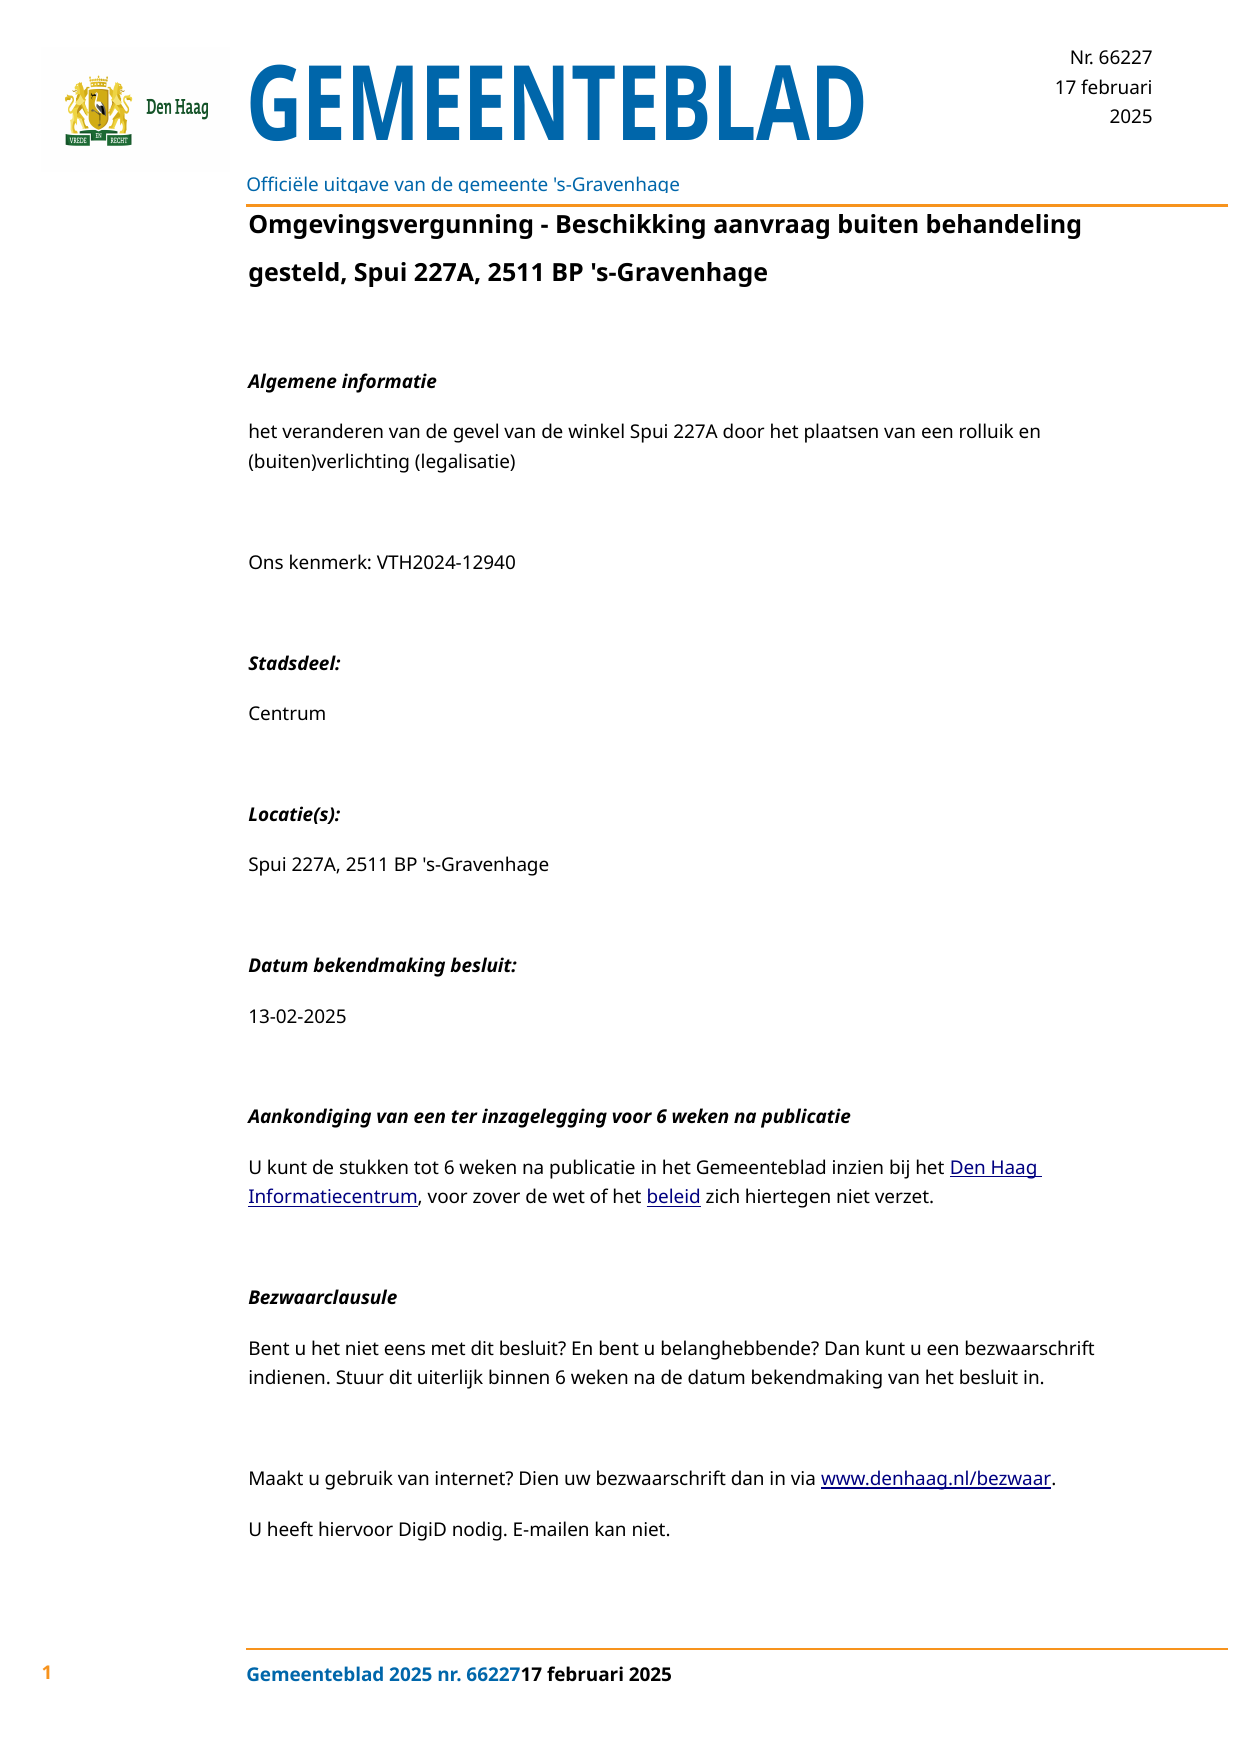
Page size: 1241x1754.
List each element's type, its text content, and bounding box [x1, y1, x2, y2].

text Datum bekendmaking besluit: [248, 952, 1152, 978]
text U heeft hiervoor DigiD nodig. E-mailen kan niet. [248, 1516, 1152, 1542]
text Omgevingsvergunning - Beschikking aanvraag buiten behandeling gesteld, Spui 227A, 2511 BP 's-Gravenhage [248, 207, 1152, 288]
text Ons kenmerk: VTH2024-12940 [248, 549, 1152, 575]
picture [41, 47, 231, 172]
text het veranderen van de gevel van de winkel Spui 227A door het plaatsen van een rolluik en (buiten)verlichting (legalisatie) [248, 419, 1152, 474]
text Bent u het niet eens met dit besluit? En bent u belanghebbende? Dan kunt u een bezwaarschrift indienen. Stuur dit uiterlijk binnen 6 weken na de datum bekendmaking van het besluit in. [248, 1335, 1152, 1390]
text Bezwaarclausule [248, 1284, 1152, 1310]
text Spui 227A, 2511 BP 's-Gravenhage [248, 852, 1152, 877]
text Algemene informatie [248, 368, 1152, 394]
text 13-02-2025 [248, 1003, 1152, 1029]
text Locatie(s): [248, 801, 1152, 827]
text U kunt de stukken tot 6 weken na publicatie in het Gemeenteblad inzien bij het Den Haag Informatiecentrum, voor zover de wet of het beleid zich hiertegen niet verzet. [248, 1154, 1152, 1209]
text Centrum [248, 700, 1152, 726]
text Maakt u gebruik van internet? Dien uw bezwaarschrift dan in via www.denhaag.nl/bezwaar. [248, 1465, 1152, 1491]
text Aankondiging van een ter inzagelegging voor 6 weken na publicatie [248, 1104, 1152, 1129]
text Stadsdeel: [248, 650, 1152, 676]
